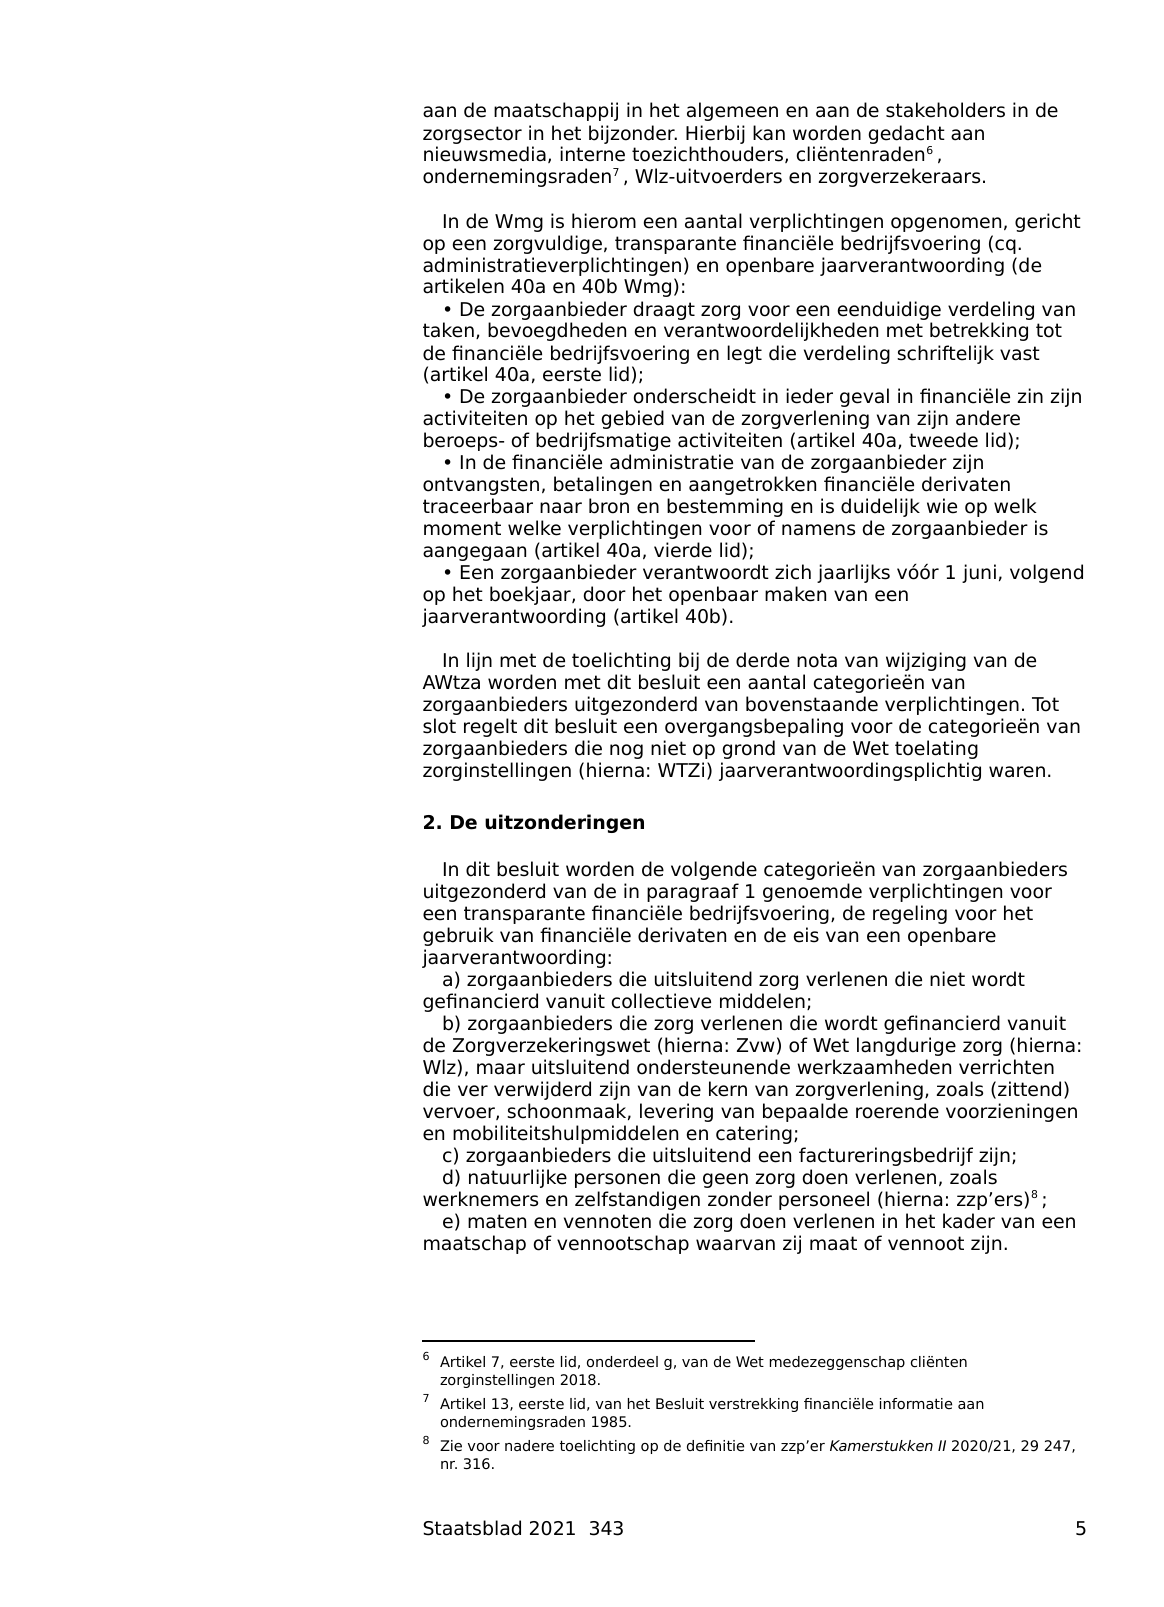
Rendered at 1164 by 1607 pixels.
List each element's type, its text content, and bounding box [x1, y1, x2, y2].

text In lijn met de toelichting bij de derde nota van wijziging van de AWtza worden met dit besluit een aantal categorieën van zorgaanbieders uitgezonderd van bovenstaande verplichtingen. Tot slot regelt dit besluit een overgangsbepaling voor de categorieën van zorgaanbieders die nog niet op grond van de Wet toelating zorginstellingen (hierna: WTZi) jaarverantwoordingsplichtig waren. [422, 650, 1087, 782]
text aan de maatschappij in het algemeen en aan de stakeholders in de zorgsector in het bijzonder. Hierbij kan worden gedacht aan nieuwsmedia, interne toezichthouders, cliëntenraden, ondernemingsraden, Wlz-uitvoerders en zorgverzekeraars. [422, 100, 1087, 188]
text • De zorgaanbieder draagt zorg voor een eenduidige verdeling van taken, bevoegdheden en verantwoordelijkheden met betrekking tot de financiële bedrijfsvoering en legt die verdeling schriftelijk vast (artikel 40a, eerste lid); [422, 298, 1087, 386]
text e) maten en vennoten die zorg doen verlenen in het kader van een maatschap of vennootschap waarvan zij maat of vennoot zijn. [422, 1211, 1087, 1255]
text • De zorgaanbieder onderscheidt in ieder geval in financiële zin zijn activiteiten op het gebied van de zorgverlening van zijn andere beroeps- of bedrijfsmatige activiteiten (artikel 40a, tweede lid); [422, 386, 1087, 452]
text a) zorgaanbieders die uitsluitend zorg verlenen die niet wordt gefinancierd vanuit collectieve middelen; [422, 969, 1087, 1013]
text b) zorgaanbieders die zorg verlenen die wordt gefinancierd vanuit de Zorgverzekeringswet (hierna: Zvw) of Wet langdurige zorg (hierna: Wlz), maar uitsluitend ondersteunende werkzaamheden verrichten die ver verwijderd zijn van de kern van zorgverlening, zoals (zittend) vervoer, schoonmaak, levering van bepaalde roerende voorzieningen en mobiliteitshulpmiddelen en catering; [422, 1013, 1087, 1145]
text d) natuurlijke personen die geen zorg doen verlenen, zoals werknemers en zelfstandigen zonder personeel (hierna: zzp’ers); [422, 1167, 1087, 1211]
text • In de financiële administratie van de zorgaanbieder zijn ontvangsten, betalingen en aangetrokken financiële derivaten traceerbaar naar bron en bestemming en is duidelijk wie op welk moment welke verplichtingen voor of namens de zorgaanbieder is aangegaan (artikel 40a, vierde lid); [422, 452, 1087, 562]
text • Een zorgaanbieder verantwoordt zich jaarlijks vóór 1 juni, volgend op het boekjaar, door het openbaar maken van een jaarverantwoording (artikel 40b). [422, 562, 1087, 628]
text Artikel 13, eerste lid, van het Besluit verstrekking financiële informatie aan ondernemingsraden 1985. [422, 1392, 1087, 1431]
text In de Wmg is hierom een aantal verplichtingen opgenomen, gericht op een zorgvuldige, transparante financiële bedrijfsvoering (cq. administratieverplichtingen) en openbare jaarverantwoording (de artikelen 40a en 40b Wmg): [422, 211, 1087, 298]
text Artikel 7, eerste lid, onderdeel g, van de Wet medezeggenschap cliënten zorginstellingen 2018. [422, 1350, 1087, 1389]
text c) zorgaanbieders die uitsluitend een factureringsbedrijf zijn; [422, 1145, 1087, 1167]
text In dit besluit worden de volgende categorieën van zorgaanbieders uitgezonderd van de in paragraaf 1 genoemde verplichtingen voor een transparante financiële bedrijfsvoering, de regeling voor het gebruik van financiële derivaten en de eis van een openbare jaarverantwoording: [422, 859, 1087, 969]
text Zie voor nadere toelichting op de definitie van zzp’er Kamerstukken II 2020/21, 29 247, nr. 316. [422, 1434, 1087, 1473]
subtitle 2. De uitzonderingen [422, 812, 1087, 834]
